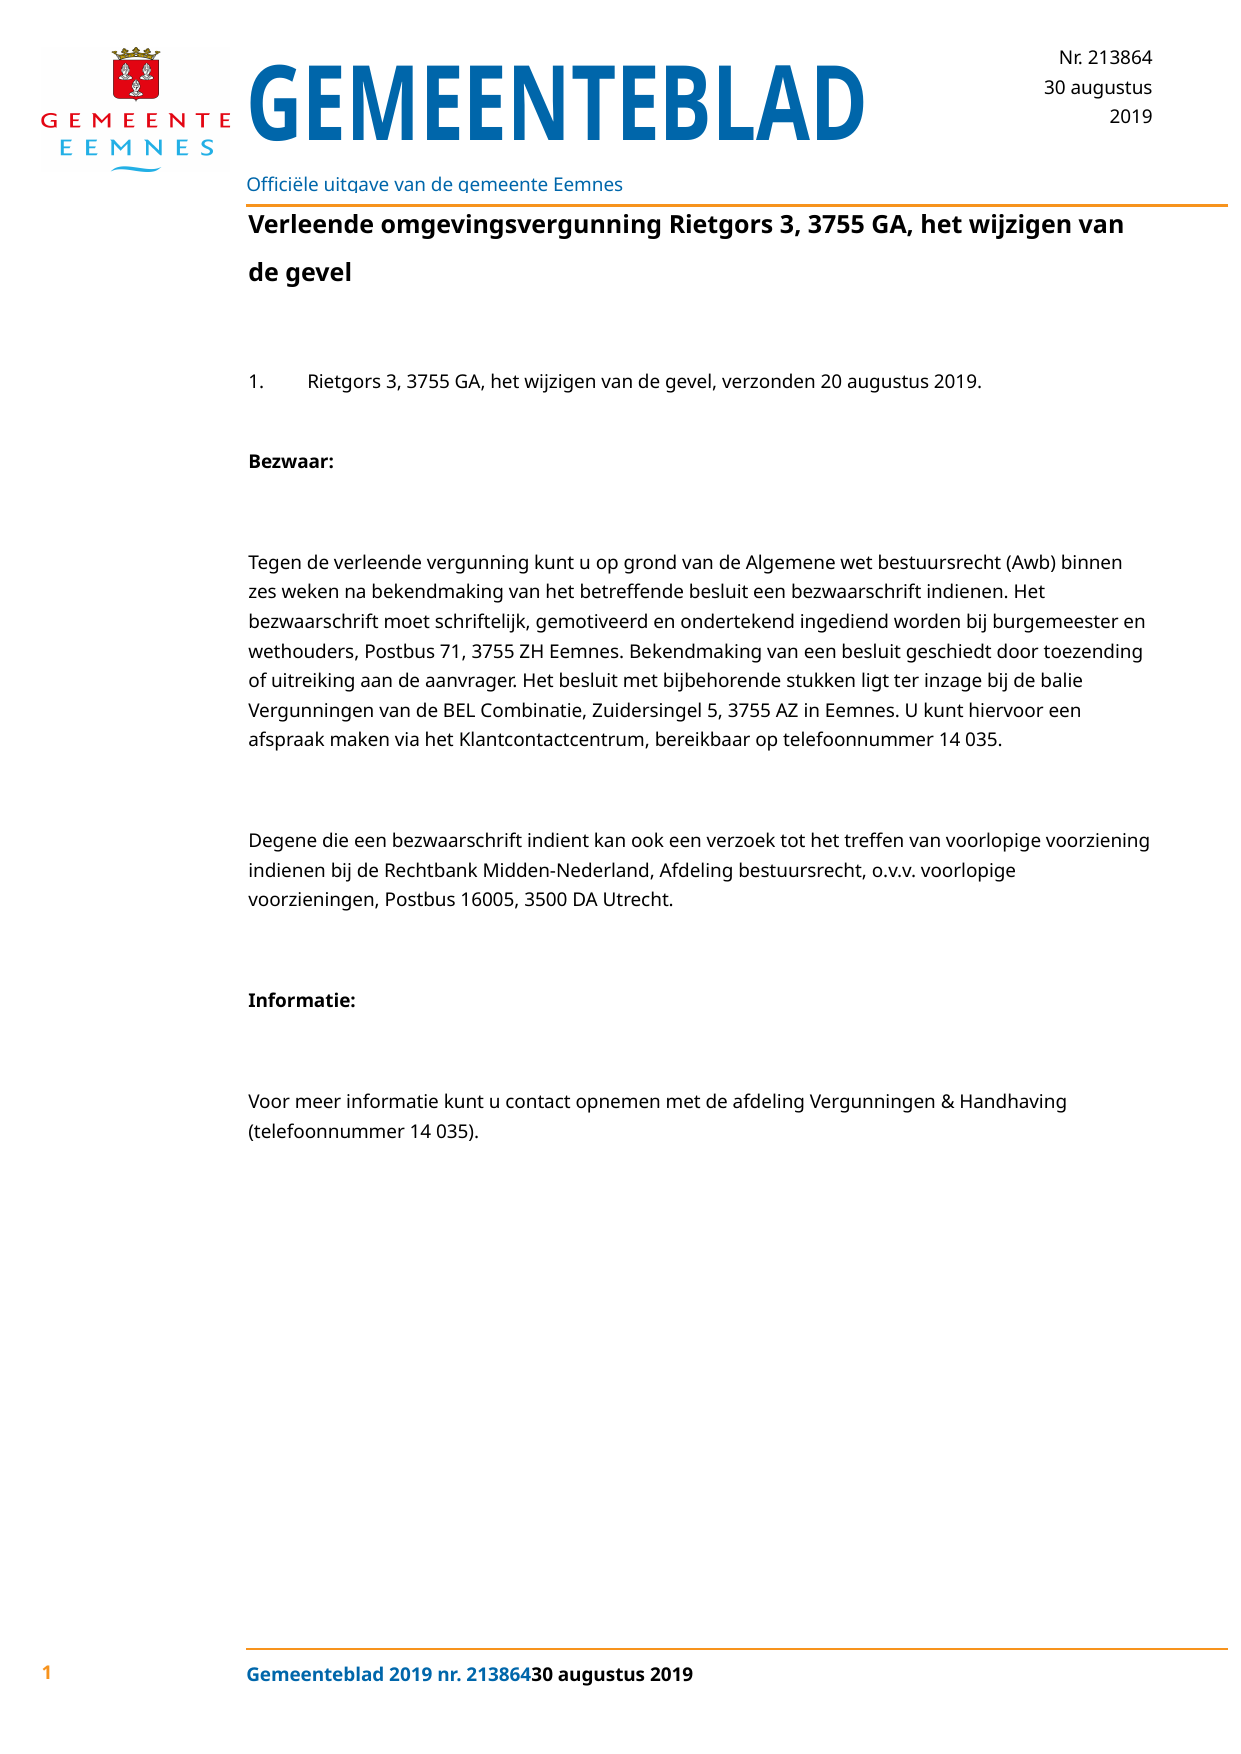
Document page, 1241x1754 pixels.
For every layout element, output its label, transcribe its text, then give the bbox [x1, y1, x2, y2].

list Rietgors 3, 3755 GA, het wijzigen van de gevel, verzonden 20 augustus 2019. [248, 368, 1152, 394]
text Tegen de verleende vergunning kunt u op grond van de Algemene wet bestuursrecht (Awb) binnen zes weken na bekendmaking van het betreffende besluit een bezwaarschrift indienen. Het bezwaarschrift moet schriftelijk, gemotiveerd en ondertekend ingediend worden bij burgemeester en wethouders, Postbus 71, 3755 ZH Eemnes. Bekendmaking van een besluit geschiedt door toezending of uitreiking aan de aanvrager. Het besluit met bijbehorende stukken ligt ter inzage bij de balie Vergunningen van de BEL Combinatie, Zuidersingel 5, 3755 AZ in Eemnes. U kunt hiervoor een afspraak maken via het Klantcontactcentrum, bereikbaar op telefoonnummer 14 035. [248, 549, 1152, 752]
text Bezwaar: [248, 448, 1152, 474]
text Degene die een bezwaarschrift indient kan ook een verzoek tot het treffen van voorlopige voorziening indienen bij de Rechtbank Midden-Nederland, Afdeling bestuursrecht, o.v.v. voorlopige voorzieningen, Postbus 16005, 3500 DA Utrecht. [248, 827, 1152, 912]
text Verleende omgevingsvergunning Rietgors 3, 3755 GA, het wijzigen van de gevel [248, 207, 1152, 288]
text Voor meer informatie kunt u contact opnemen met de afdeling Vergunningen & Handhaving (telefoonnummer 14 035). [248, 1088, 1152, 1144]
picture [41, 47, 231, 172]
text Informatie: [248, 987, 1152, 1013]
